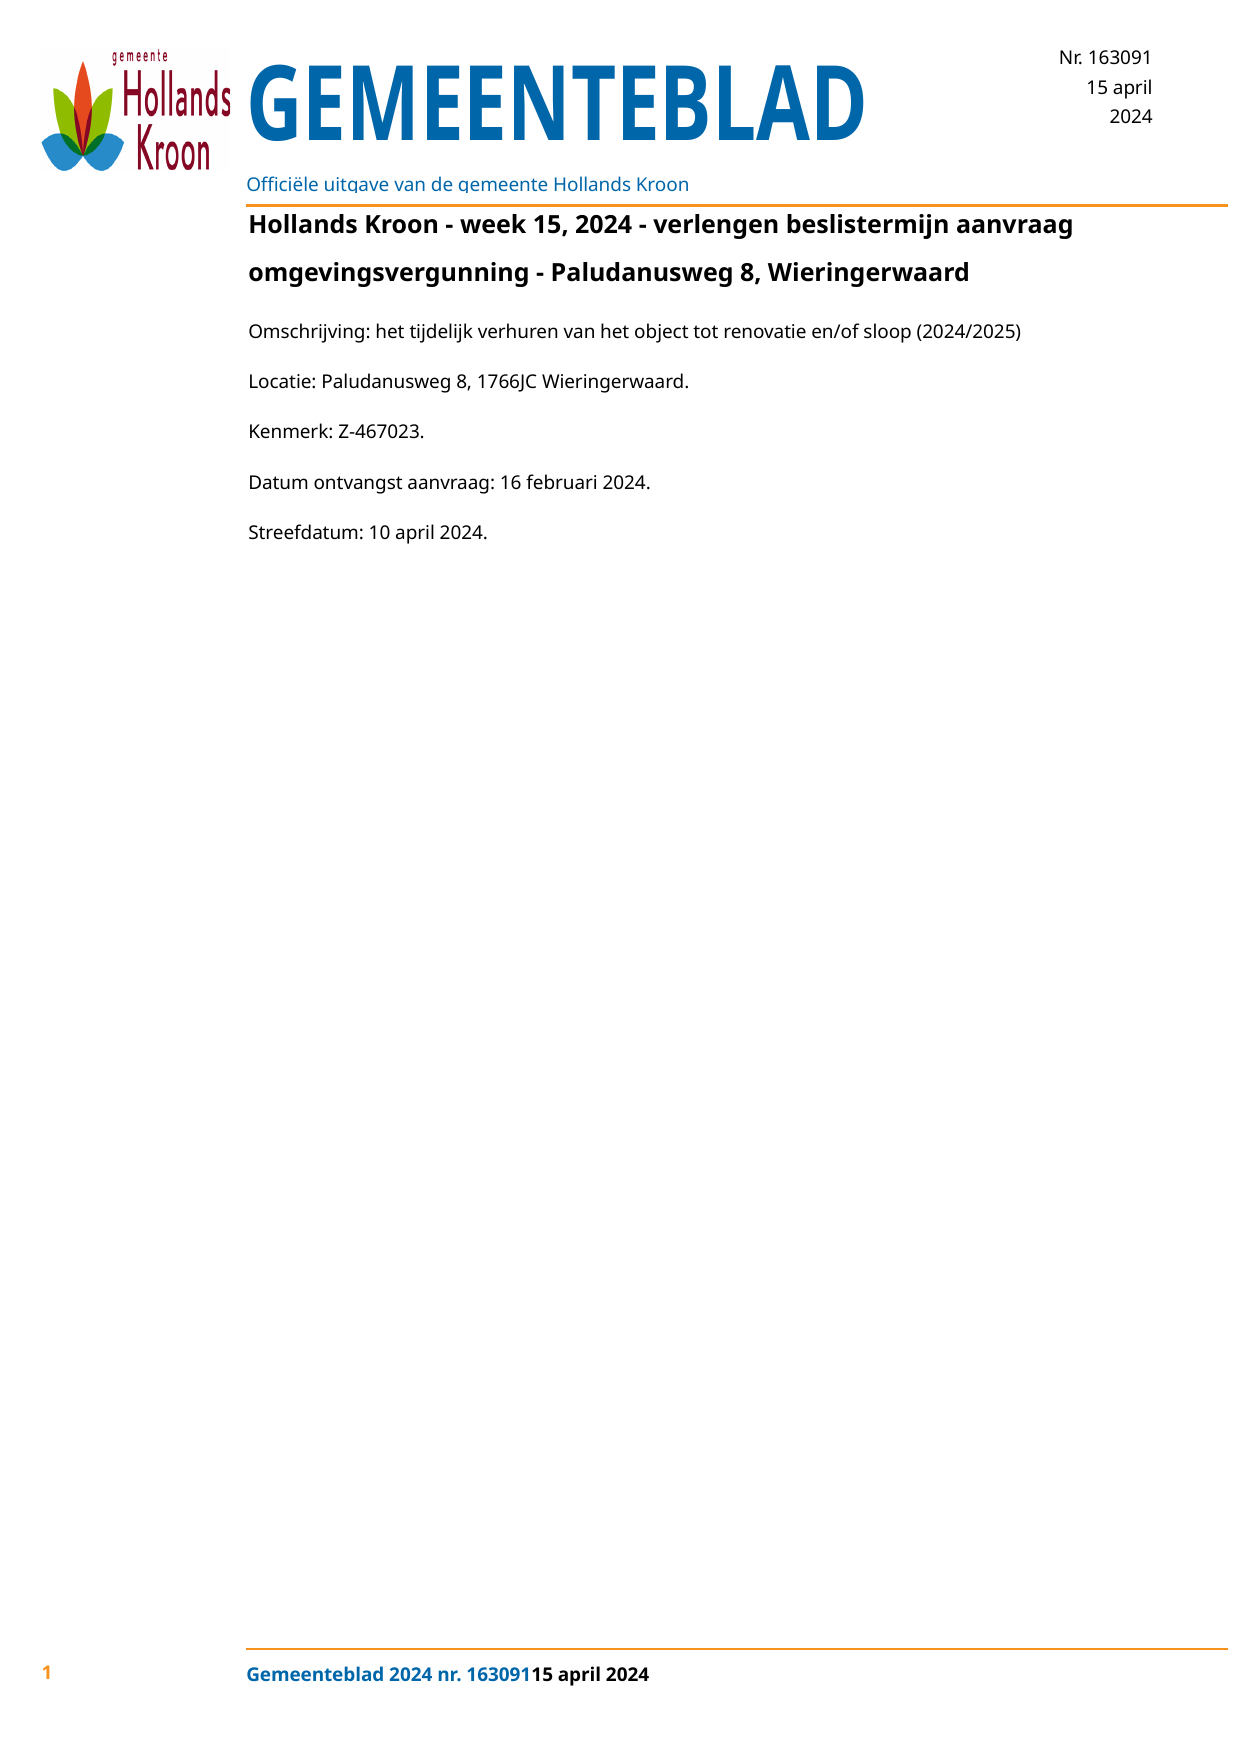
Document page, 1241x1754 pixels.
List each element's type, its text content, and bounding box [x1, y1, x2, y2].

text Kenmerk: Z-467023. [248, 419, 1152, 444]
text Hollands Kroon - week 15, 2024 - verlengen beslistermijn aanvraag omgevingsvergunning - Paludanusweg 8, Wieringerwaard [248, 207, 1152, 288]
text Streefdatum: 10 april 2024. [248, 519, 1152, 545]
text Omschrijving: het tijdelijk verhuren van het object tot renovatie en/of sloop (2024/2025) [248, 318, 1152, 344]
text Datum ontvangst aanvraag: 16 februari 2024. [248, 469, 1152, 495]
picture [41, 47, 231, 172]
text Locatie: Paludanusweg 8, 1766JC Wieringerwaard. [248, 368, 1152, 394]
